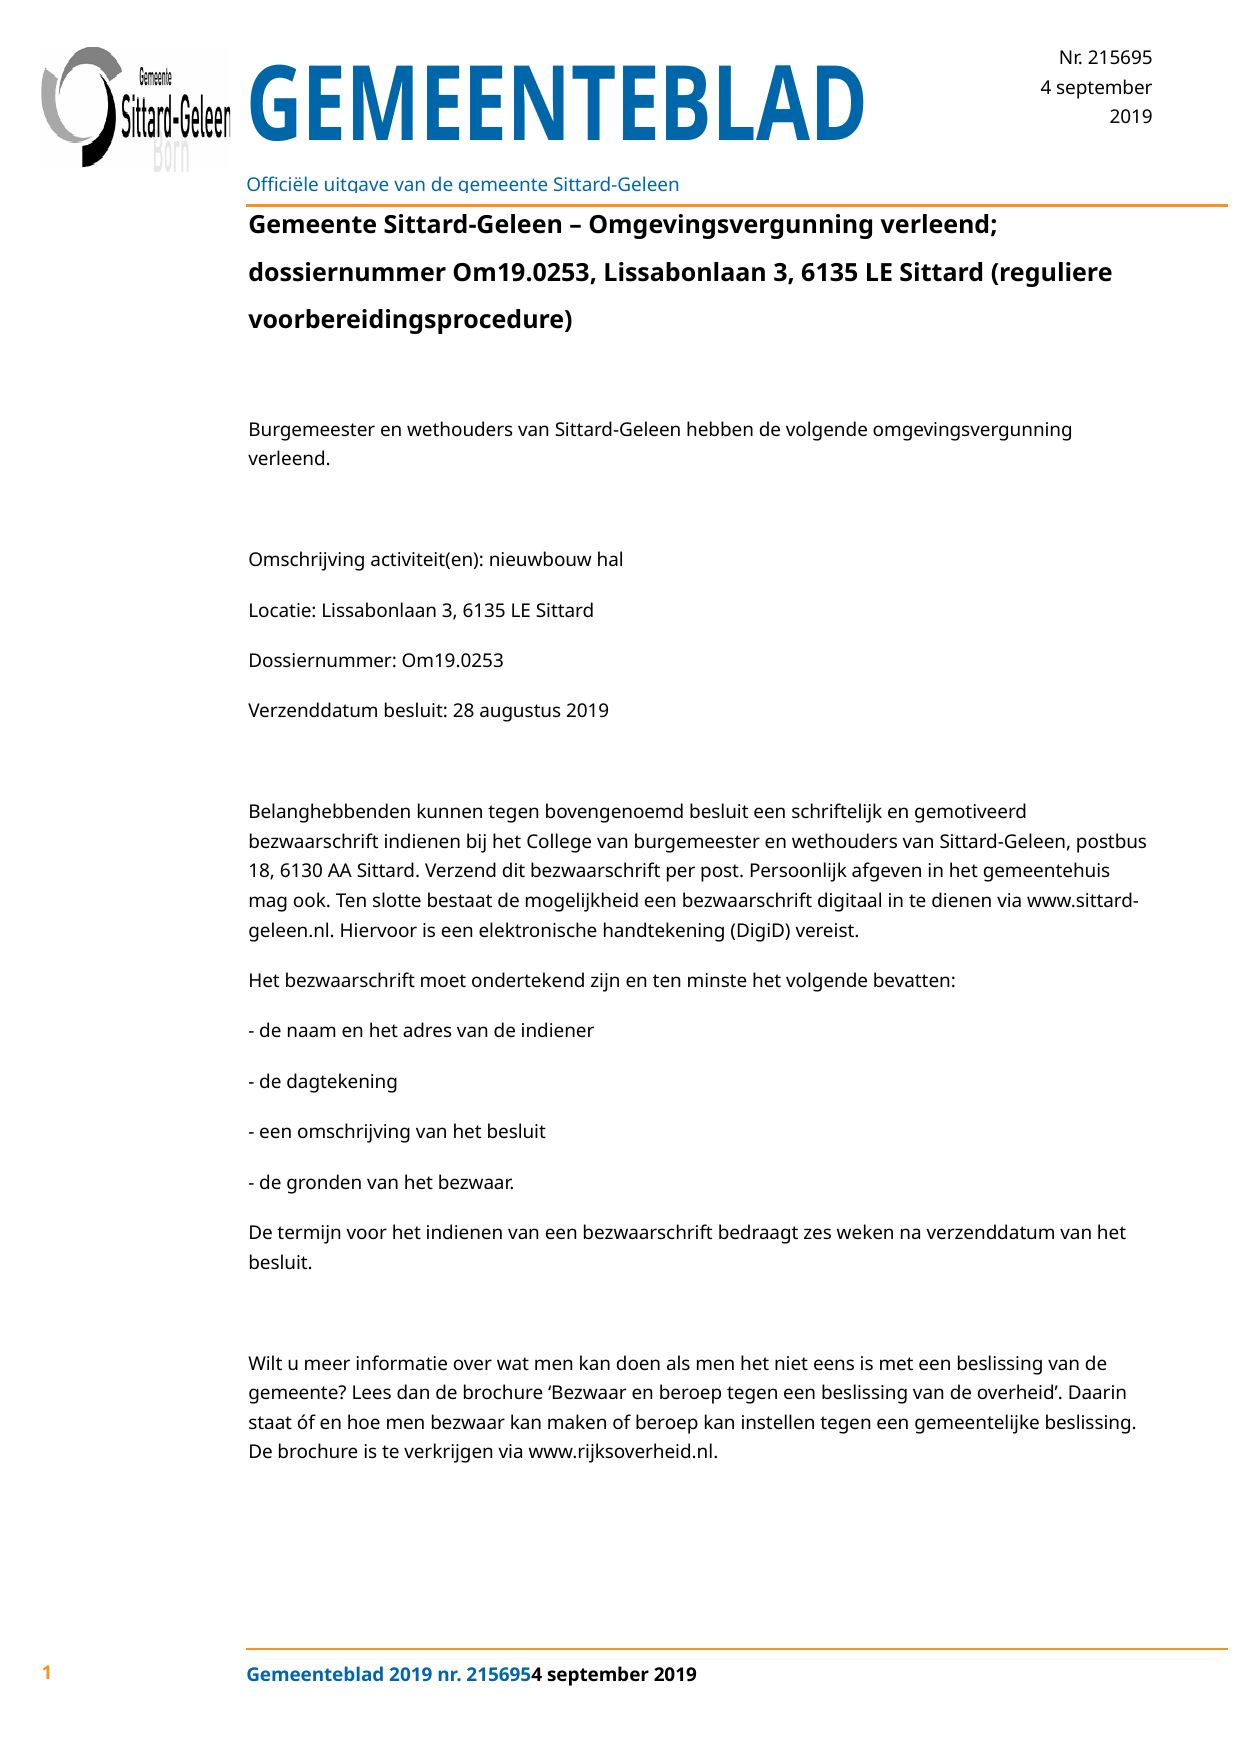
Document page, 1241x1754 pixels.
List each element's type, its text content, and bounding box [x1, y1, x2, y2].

text - de naam en het adres van de indiener [248, 1018, 1152, 1043]
text Gemeente Sittard-Geleen – Omgevingsvergunning verleend; dossiernummer Om19.0253, Lissabonlaan 3, 6135 LE Sittard (reguliere voorbereidingsprocedure) [248, 207, 1152, 336]
text Burgemeester en wethouders van Sittard-Geleen hebben de volgende omgevingsvergunning verleend. [248, 416, 1152, 471]
text - de dagtekening [248, 1068, 1152, 1094]
text Omschrijving activiteit(en): nieuwbouw hal [248, 546, 1152, 572]
text Het bezwaarschrift moet ondertekend zijn en ten minste het volgende bevatten: [248, 967, 1152, 993]
text - de gronden van het bezwaar. [248, 1169, 1152, 1194]
text Verzenddatum besluit: 28 augustus 2019 [248, 698, 1152, 723]
text - een omschrijving van het besluit [248, 1118, 1152, 1144]
text Locatie: Lissabonlaan 3, 6135 LE Sittard [248, 597, 1152, 622]
text Dossiernummer: Om19.0253 [248, 647, 1152, 673]
text Wilt u meer informatie over wat men kan doen als men het niet eens is met een beslissing van de gemeente? Lees dan de brochure ‘Bezwaar en beroep tegen een beslissing van de overheid’. Daarin staat óf en hoe men bezwaar kan maken of beroep kan instellen tegen een gemeentelijke beslissing. De brochure is te verkrijgen via www.rijksoverheid.nl. [248, 1350, 1152, 1464]
text De termijn voor het indienen van een bezwaarschrift bedraagt zes weken na verzenddatum van het besluit. [248, 1219, 1152, 1274]
text Belanghebbenden kunnen tegen bovengenoemd besluit een schriftelijk en gemotiveerd bezwaarschrift indienen bij het College van burgemeester en wethouders van Sittard-Geleen, postbus 18, 6130 AA Sittard. Verzend dit bezwaarschrift per post. Persoonlijk afgeven in het gemeentehuis mag ook. Ten slotte bestaat de mogelijkheid een bezwaarschrift digitaal in te dienen via www.sittard-geleen.nl. Hiervoor is een elektronische handtekening (DigiD) vereist. [248, 798, 1152, 942]
picture [41, 47, 231, 172]
